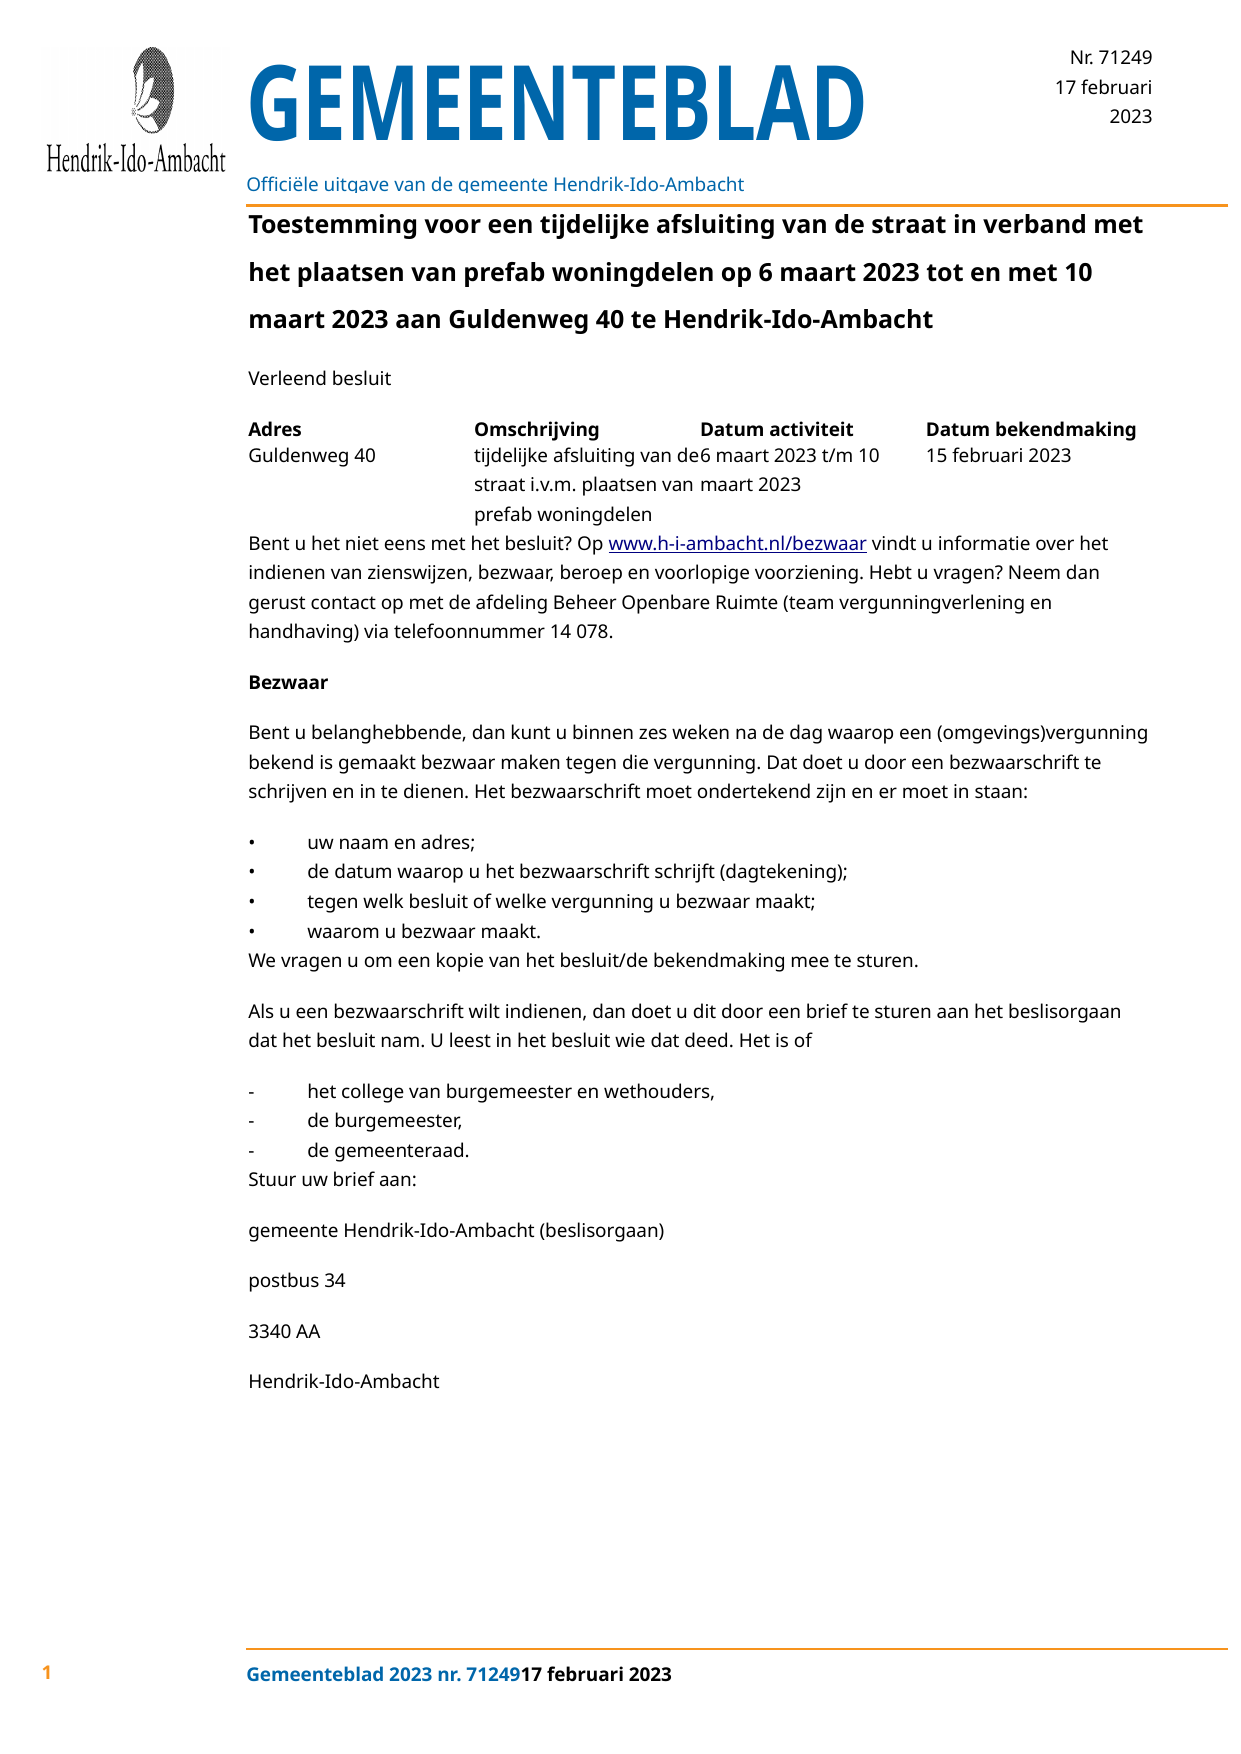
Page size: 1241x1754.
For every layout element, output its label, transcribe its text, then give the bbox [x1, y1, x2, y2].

text 3340 AA [248, 1318, 1152, 1343]
table_header Datum activiteit [700, 416, 926, 442]
list tegen welk besluit of welke vergunning u bezwaar maakt; [248, 888, 1152, 914]
text We vragen u om een kopie van het besluit/de bekendmaking mee te sturen. [248, 947, 1152, 973]
picture [41, 47, 231, 172]
text Stuur uw brief aan: [248, 1167, 1152, 1192]
table_header Omschrijving [474, 416, 700, 442]
list de gemeenteraad. [248, 1137, 1152, 1163]
table_cell tijdelijke afsluiting van de straat i.v.m. plaatsen van prefab woningdelen [474, 442, 700, 527]
table_cell 6 maart 2023 t/m 10 maart 2023 [700, 442, 926, 527]
text Bezwaar [248, 669, 1152, 695]
text Bent u belanghebbende, dan kunt u binnen zes weken na de dag waarop een (omgevings)vergunning bekend is gemaakt bezwaar maken tegen die vergunning. Dat doet u door een bezwaarschrift te schrijven en in te dienen. Het bezwaarschrift moet ondertekend zijn en er moet in staan: [248, 719, 1152, 804]
text Toestemming voor een tijdelijke afsluiting van de straat in verband met het plaatsen van prefab woningdelen op 6 maart 2023 tot en met 10 maart 2023 aan Guldenweg 40 te Hendrik-Ido-Ambacht [248, 207, 1152, 336]
text postbus 34 [248, 1267, 1152, 1293]
text Hendrik-Ido-Ambacht [248, 1368, 1152, 1394]
table_header Datum bekendmaking [926, 416, 1152, 442]
table_cell Guldenweg 40 [248, 442, 474, 527]
text gemeente Hendrik-Ido-Ambacht (beslisorgaan) [248, 1217, 1152, 1243]
list uw naam en adres; [248, 829, 1152, 855]
list het college van burgemeester en wethouders, [248, 1078, 1152, 1103]
text Bent u het niet eens met het besluit? Op www.h-i-ambacht.nl/bezwaar vindt u informatie over het indienen van zienswijzen, bezwaar, beroep en voorlopige voorziening. Hebt u vragen? Neem dan gerust contact op met de afdeling Beheer Openbare Ruimte (team vergunningverlening en handhaving) via telefoonnummer 14 078. [248, 530, 1152, 644]
list de burgemeester, [248, 1107, 1152, 1133]
table_cell 15 februari 2023 [926, 442, 1152, 527]
table_header Adres [248, 416, 474, 442]
text Verleend besluit [248, 366, 1152, 391]
text Als u een bezwaarschrift wilt indienen, dan doet u dit door een brief te sturen aan het beslisorgaan dat het besluit nam. U leest in het besluit wie dat deed. Het is of [248, 998, 1152, 1053]
list de datum waarop u het bezwaarschrift schrijft (dagtekening); [248, 859, 1152, 884]
list waarom u bezwaar maakt. [248, 918, 1152, 943]
